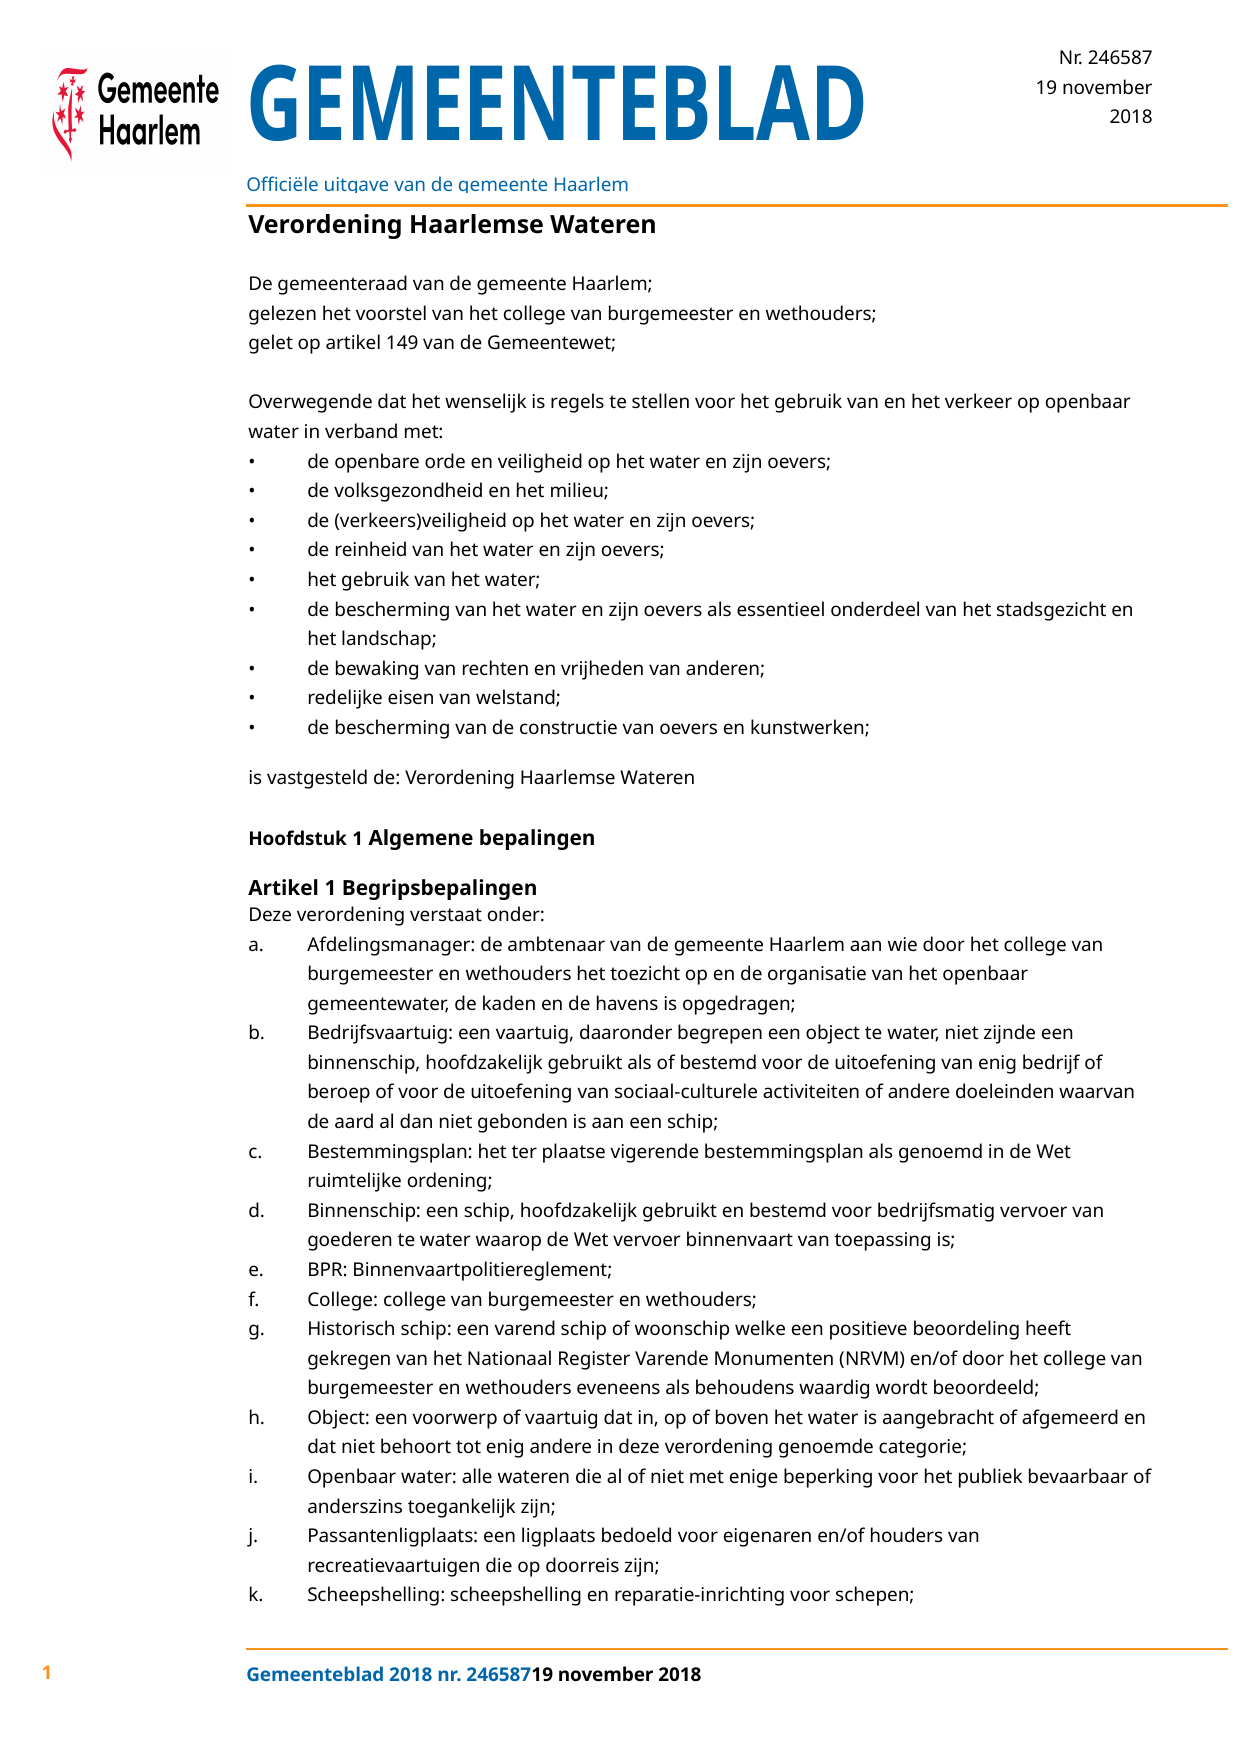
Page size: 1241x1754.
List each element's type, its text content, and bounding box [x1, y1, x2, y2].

list Passantenligplaats: een ligplaats bedoeld voor eigenaren en/of houders van recreatievaartuigen die op doorreis zijn; [248, 1522, 1152, 1578]
text Overwegende dat het wenselijk is regels te stellen voor het gebruik van en het verkeer op openbaar water in verband met: [248, 389, 1152, 444]
list de volksgezondheid en het milieu; [248, 477, 1152, 503]
text De gemeenteraad van de gemeente Haarlem; [248, 270, 1152, 296]
text gelet op artikel 149 van de Gemeentewet; [248, 329, 1152, 355]
text Hoofdstuk 1 Algemene bepalingen [248, 823, 1152, 852]
list Scheepshelling: scheepshelling en reparatie-inrichting voor schepen; [248, 1582, 1152, 1607]
list BPR: Binnenvaartpolitiereglement; [248, 1256, 1152, 1282]
text gelezen het voorstel van het college van burgemeester en wethouders; [248, 300, 1152, 326]
list Binnenschip: een schip, hoofdzakelijk gebruikt en bestemd voor bedrijfsmatig vervoer van goederen te water waarop de Wet vervoer binnenvaart van toepassing is; [248, 1197, 1152, 1252]
text Artikel 1 Begripsbepalingen [248, 873, 1152, 901]
list Bestemmingsplan: het ter plaatse vigerende bestemmingsplan als genoemd in de Wet ruimtelijke ordening; [248, 1138, 1152, 1193]
list Bedrijfsvaartuig: een vaartuig, daaronder begrepen een object te water, niet zijnde een binnenschip, hoofdzakelijk gebruikt als of bestemd voor de uitoefening van enig bedrijf of beroep of voor de uitoefening van sociaal-culturele activiteiten of andere doeleinden waarvan de aard al dan niet gebonden is aan een schip; [248, 1019, 1152, 1134]
text Verordening Haarlemse Wateren [248, 207, 1152, 241]
text Deze verordening verstaat onder: [248, 901, 1152, 927]
list Afdelingsmanager: de ambtenaar van de gemeente Haarlem aan wie door het college van burgemeester en wethouders het toezicht op en de organisatie van het openbaar gemeentewater, de kaden en de havens is opgedragen; [248, 931, 1152, 1016]
list Openbaar water: alle wateren die al of niet met enige beperking voor het publiek bevaarbaar of anderszins toegankelijk zijn; [248, 1463, 1152, 1519]
text is vastgesteld de: Verordening Haarlemse Wateren [248, 764, 1152, 790]
list de bescherming van het water en zijn oevers als essentieel onderdeel van het stadsgezicht en het landschap; [248, 596, 1152, 651]
list de reinheid van het water en zijn oevers; [248, 537, 1152, 562]
list College: college van burgemeester en wethouders; [248, 1286, 1152, 1312]
list de (verkeers)veiligheid op het water en zijn oevers; [248, 507, 1152, 533]
list de bewaking van rechten en vrijheden van anderen; [248, 655, 1152, 681]
picture [41, 47, 231, 172]
list de openbare orde en veiligheid op het water en zijn oevers; [248, 448, 1152, 473]
list redelijke eisen van welstand; [248, 684, 1152, 710]
list de bescherming van de constructie van oevers en kunstwerken; [248, 714, 1152, 740]
list Historisch schip: een varend schip of woonschip welke een positieve beoordeling heeft gekregen van het Nationaal Register Varende Monumenten (NRVM) en/of door het college van burgemeester en wethouders eveneens als behoudens waardig wordt beoordeeld; [248, 1315, 1152, 1400]
list het gebruik van het water; [248, 566, 1152, 592]
list Object: een voorwerp of vaartuig dat in, op of boven het water is aangebracht of afgemeerd en dat niet behoort tot enig andere in deze verordening genoemde categorie; [248, 1404, 1152, 1459]
